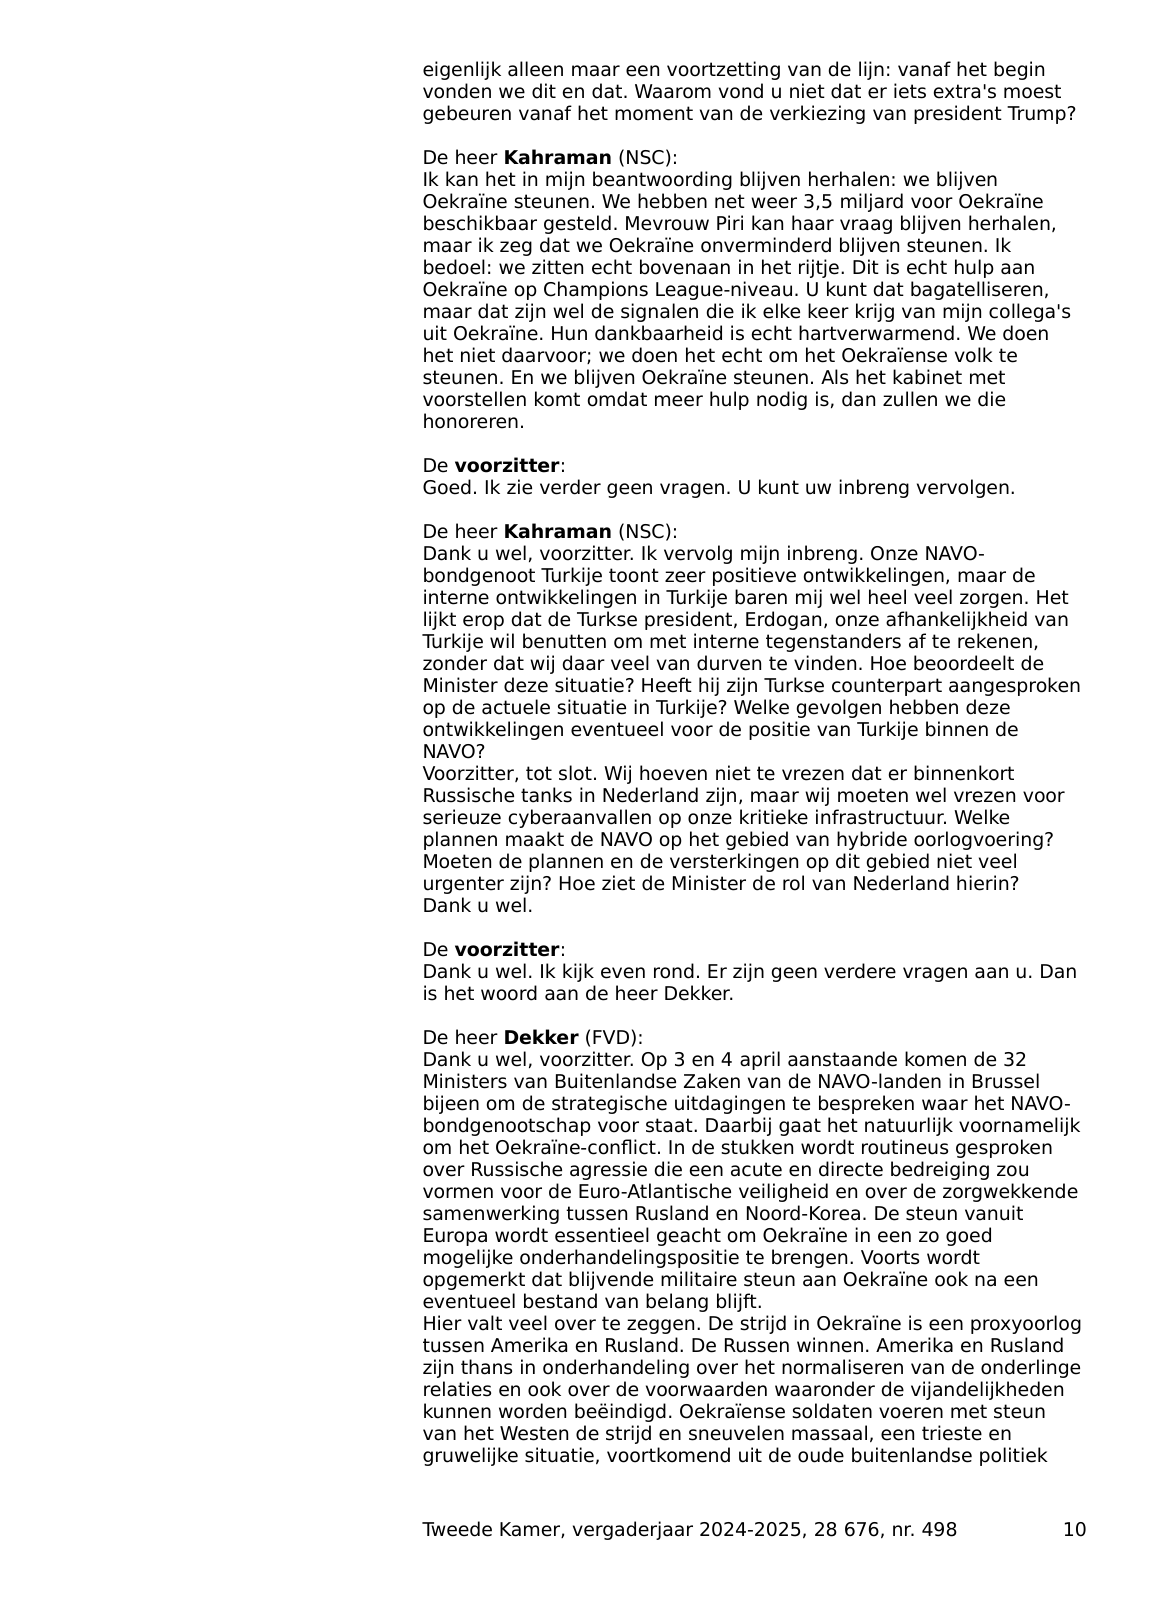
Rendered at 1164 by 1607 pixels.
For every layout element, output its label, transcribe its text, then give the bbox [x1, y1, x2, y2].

text eigenlijk alleen maar een voortzetting van de lijn: vanaf het begin vonden we dit en dat. Waarom vond u niet dat er iets extra's moest gebeuren vanaf het moment van de verkiezing van president Trump? [422, 59, 1087, 125]
text Ik kan het in mijn beantwoording blijven herhalen: we blijven Oekraïne steunen. We hebben net weer 3,5 miljard voor Oekraïne beschikbaar gesteld. Mevrouw Piri kan haar vraag blijven herhalen, maar ik zeg dat we Oekraïne onverminderd blijven steunen. Ik bedoel: we zitten echt bovenaan in het rijtje. Dit is echt hulp aan Oekraïne op Champions League-niveau. U kunt dat bagatelliseren, maar dat zijn wel de signalen die ik elke keer krijg van mijn collega's uit Oekraïne. Hun dankbaarheid is echt hartverwarmend. We doen het niet daarvoor; we doen het echt om het Oekraïense volk te steunen. En we blijven Oekraïne steunen. Als het kabinet met voorstellen komt omdat meer hulp nodig is, dan zullen we die honoreren. [422, 169, 1087, 433]
text Dank u wel, voorzitter. Op 3 en 4 april aanstaande komen de 32 Ministers van Buitenlandse Zaken van de NAVO-landen in Brussel bijeen om de strategische uitdagingen te bespreken waar het NAVO-bondgenootschap voor staat. Daarbij gaat het natuurlijk voornamelijk om het Oekraïne-conflict. In de stukken wordt routineus gesproken over Russische agressie die een acute en directe bedreiging zou vormen voor de Euro-Atlantische veiligheid en over de zorgwekkende samenwerking tussen Rusland en Noord-Korea. De steun vanuit Europa wordt essentieel geacht om Oekraïne in een zo goed mogelijke onderhandelingspositie te brengen. Voorts wordt opgemerkt dat blijvende militaire steun aan Oekraïne ook na een eventueel bestand van belang blijft. [422, 1049, 1087, 1313]
text De heer Dekker (FVD): [422, 1027, 1087, 1049]
text De voorzitter: [422, 455, 1087, 477]
text De heer Kahraman (NSC): [422, 147, 1087, 169]
text De voorzitter: [422, 939, 1087, 961]
text Dank u wel, voorzitter. Ik vervolg mijn inbreng. Onze NAVO-bondgenoot Turkije toont zeer positieve ontwikkelingen, maar de interne ontwikkelingen in Turkije baren mij wel heel veel zorgen. Het lijkt erop dat de Turkse president, Erdogan, onze afhankelijkheid van Turkije wil benutten om met interne tegenstanders af te rekenen, zonder dat wij daar veel van durven te vinden. Hoe beoordeelt de Minister deze situatie? Heeft hij zijn Turkse counterpart aangesproken op de actuele situatie in Turkije? Welke gevolgen hebben deze ontwikkelingen eventueel voor de positie van Turkije binnen de NAVO? [422, 543, 1087, 763]
text De heer Kahraman (NSC): [422, 521, 1087, 543]
text Dank u wel. [422, 895, 1087, 917]
text Hier valt veel over te zeggen. De strijd in Oekraïne is een proxyoorlog tussen Amerika en Rusland. De Russen winnen. Amerika en Rusland zijn thans in onderhandeling over het normaliseren van de onderlinge relaties en ook over de voorwaarden waaronder de vijandelijkheden kunnen worden beëindigd. Oekraïense soldaten voeren met steun van het Westen de strijd en sneuvelen massaal, een trieste en gruwelijke situatie, voortkomend uit de oude buitenlandse politiek [422, 1313, 1087, 1467]
text Voorzitter, tot slot. Wij hoeven niet te vrezen dat er binnenkort Russische tanks in Nederland zijn, maar wij moeten wel vrezen voor serieuze cyberaanvallen op onze kritieke infrastructuur. Welke plannen maakt de NAVO op het gebied van hybride oorlogvoering? Moeten de plannen en de versterkingen op dit gebied niet veel urgenter zijn? Hoe ziet de Minister de rol van Nederland hierin? [422, 763, 1087, 895]
text Goed. Ik zie verder geen vragen. U kunt uw inbreng vervolgen. [422, 477, 1087, 499]
text Dank u wel. Ik kijk even rond. Er zijn geen verdere vragen aan u. Dan is het woord aan de heer Dekker. [422, 961, 1087, 1005]
